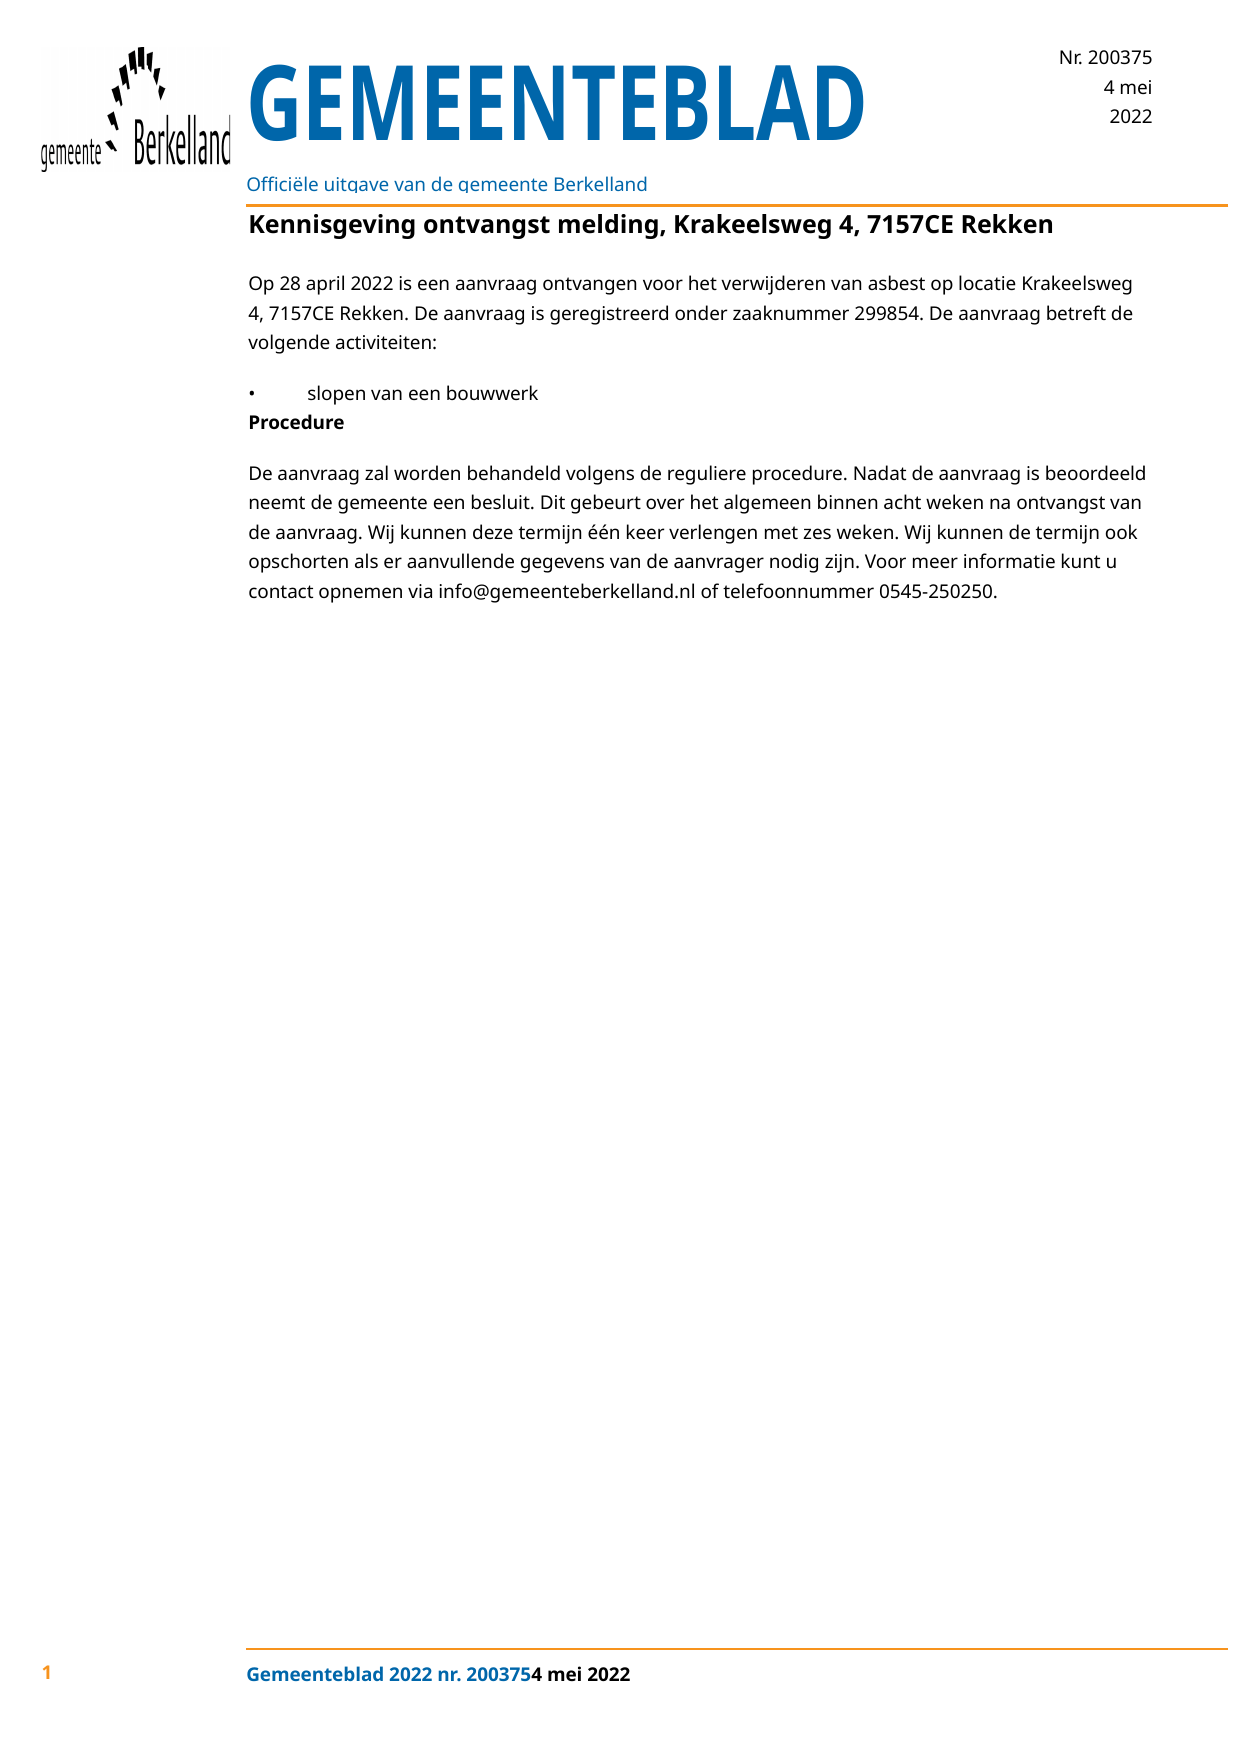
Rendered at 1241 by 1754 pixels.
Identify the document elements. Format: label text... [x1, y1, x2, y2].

picture [41, 47, 231, 172]
text Op 28 april 2022 is een aanvraag ontvangen voor het verwijderen van asbest op locatie Krakeelsweg 4, 7157CE Rekken. De aanvraag is geregistreerd onder zaaknummer 299854. De aanvraag betreft de volgende activiteiten: [248, 270, 1152, 355]
text Procedure [248, 409, 1152, 435]
text De aanvraag zal worden behandeld volgens de reguliere procedure. Nadat de aanvraag is beoordeeld neemt de gemeente een besluit. Dit gebeurt over het algemeen binnen acht weken na ontvangst van de aanvraag. Wij kunnen deze termijn één keer verlengen met zes weken. Wij kunnen de termijn ook opschorten als er aanvullende gegevens van de aanvrager nodig zijn. Voor meer informatie kunt u contact opnemen via info@gemeenteberkelland.nl of telefoonnummer 0545-250250. [248, 460, 1152, 604]
list slopen van een bouwwerk [248, 380, 1152, 406]
text Kennisgeving ontvangst melding, Krakeelsweg 4, 7157CE Rekken [248, 207, 1152, 241]
